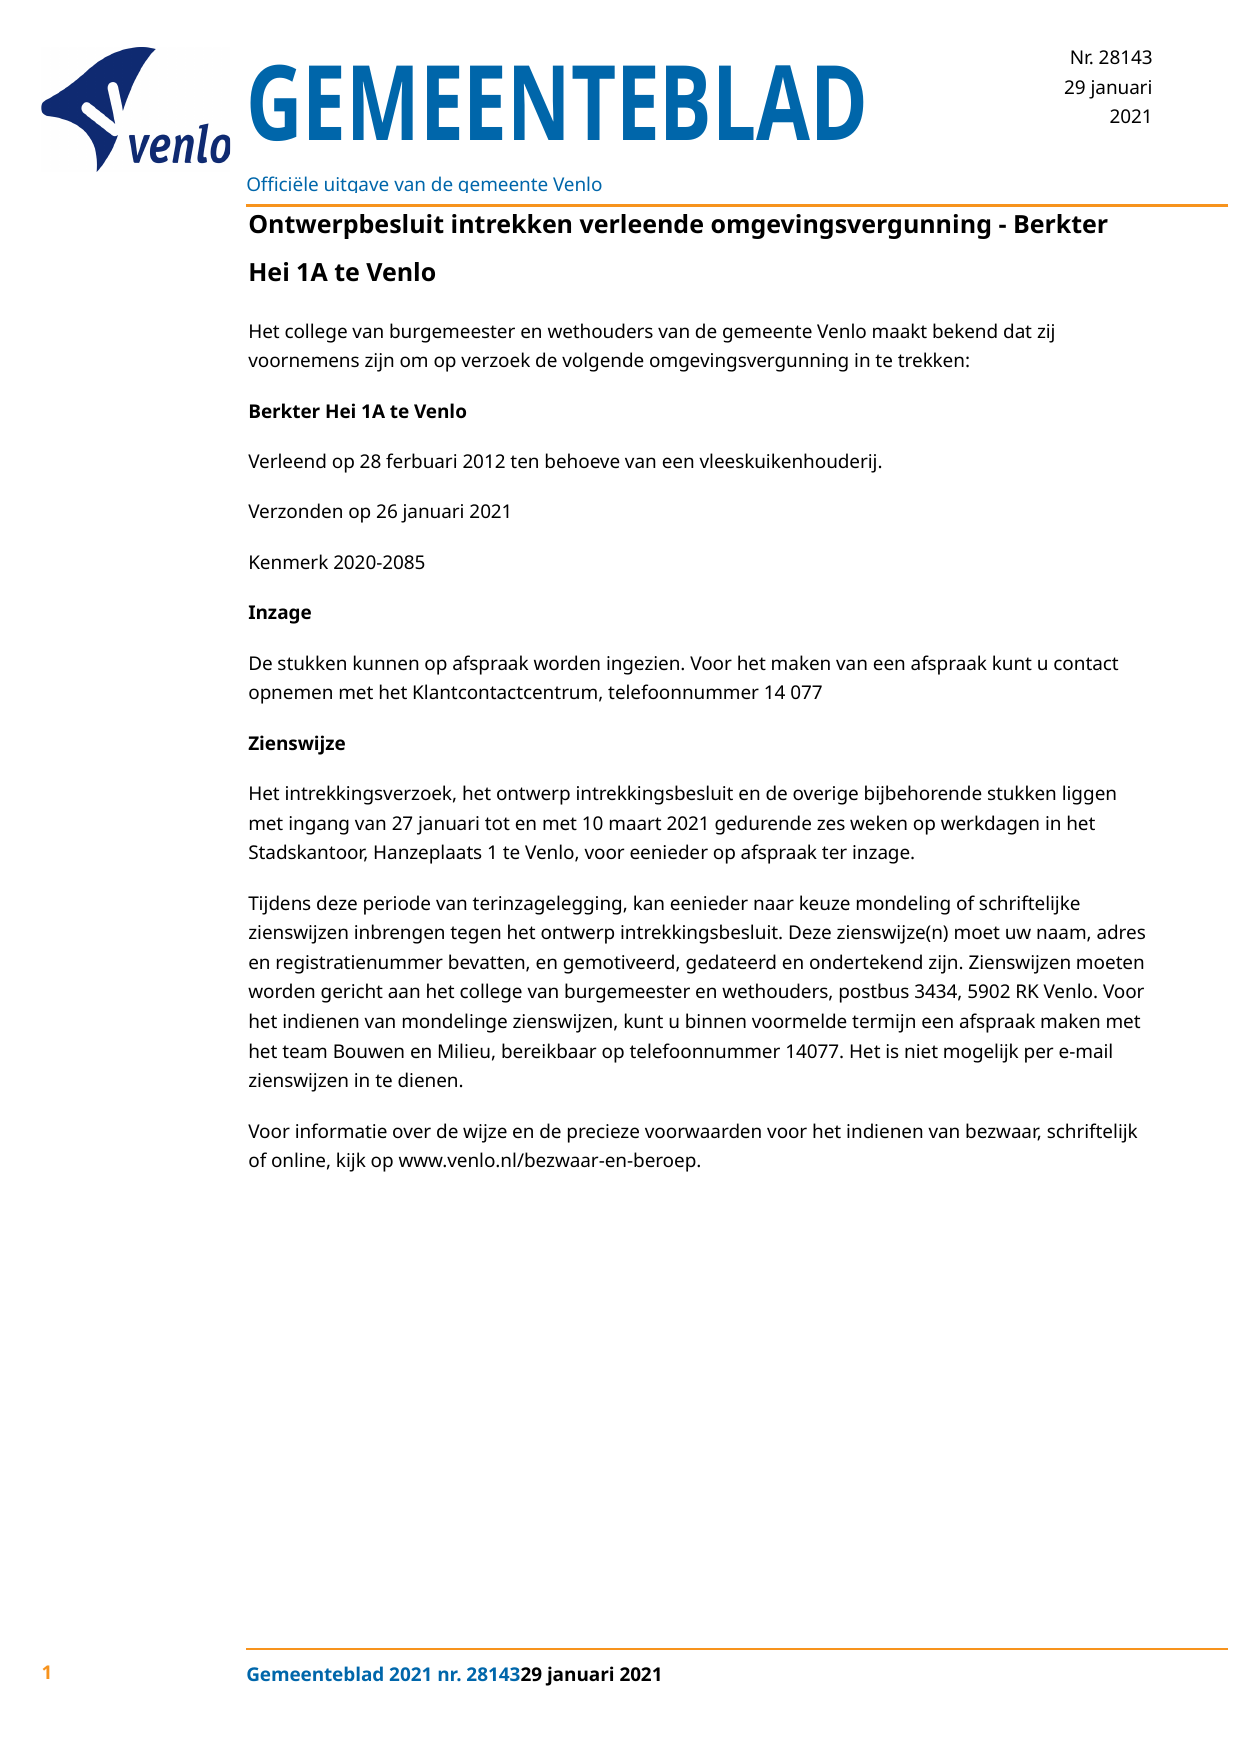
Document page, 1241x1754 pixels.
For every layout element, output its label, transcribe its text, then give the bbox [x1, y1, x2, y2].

text Het college van burgemeester en wethouders van de gemeente Venlo maakt bekend dat zij voornemens zijn om op verzoek de volgende omgevingsvergunning in te trekken: [248, 318, 1152, 373]
text Verleend op 28 ferbuari 2012 ten behoeve van een vleeskuikenhouderij. [248, 448, 1152, 474]
picture [41, 47, 231, 172]
text Kenmerk 2020-2085 [248, 549, 1152, 575]
text Ontwerpbesluit intrekken verleende omgevingsvergunning - Berkter Hei 1A te Venlo [248, 207, 1152, 288]
text Het intrekkingsverzoek, het ontwerp intrekkingsbesluit en de overige bijbehorende stukken liggen met ingang van 27 januari tot en met 10 maart 2021 gedurende zes weken op werkdagen in het Stadskantoor, Hanzeplaats 1 te Venlo, voor eenieder op afspraak ter inzage. [248, 780, 1152, 865]
text Inzage [248, 599, 1152, 625]
text Zienswijze [248, 730, 1152, 756]
text Tijdens deze periode van terinzagelegging, kan eenieder naar keuze mondeling of schriftelijke zienswijzen inbrengen tegen het ontwerp intrekkingsbesluit. Deze zienswijze(n) moet uw naam, adres en registratienummer bevatten, en gemotiveerd, gedateerd en ondertekend zijn. Zienswijzen moeten worden gericht aan het college van burgemeester en wethouders, postbus 3434, 5902 RK Venlo. Voor het indienen van mondelinge zienswijzen, kunt u binnen voormelde termijn een afspraak maken met het team Bouwen en Milieu, bereikbaar op telefoonnummer 14077. Het is niet mogelijk per e-mail zienswijzen in te dienen. [248, 890, 1152, 1093]
text De stukken kunnen op afspraak worden ingezien. Voor het maken van een afspraak kunt u contact opnemen met het Klantcontactcentrum, telefoonnummer 14 077 [248, 650, 1152, 705]
text Voor informatie over de wijze en de precieze voorwaarden voor het indienen van bezwaar, schriftelijk of online, kijk op www.venlo.nl/bezwaar-en-beroep. [248, 1118, 1152, 1173]
text Berkter Hei 1A te Venlo [248, 398, 1152, 424]
text Verzonden op 26 januari 2021 [248, 499, 1152, 524]
